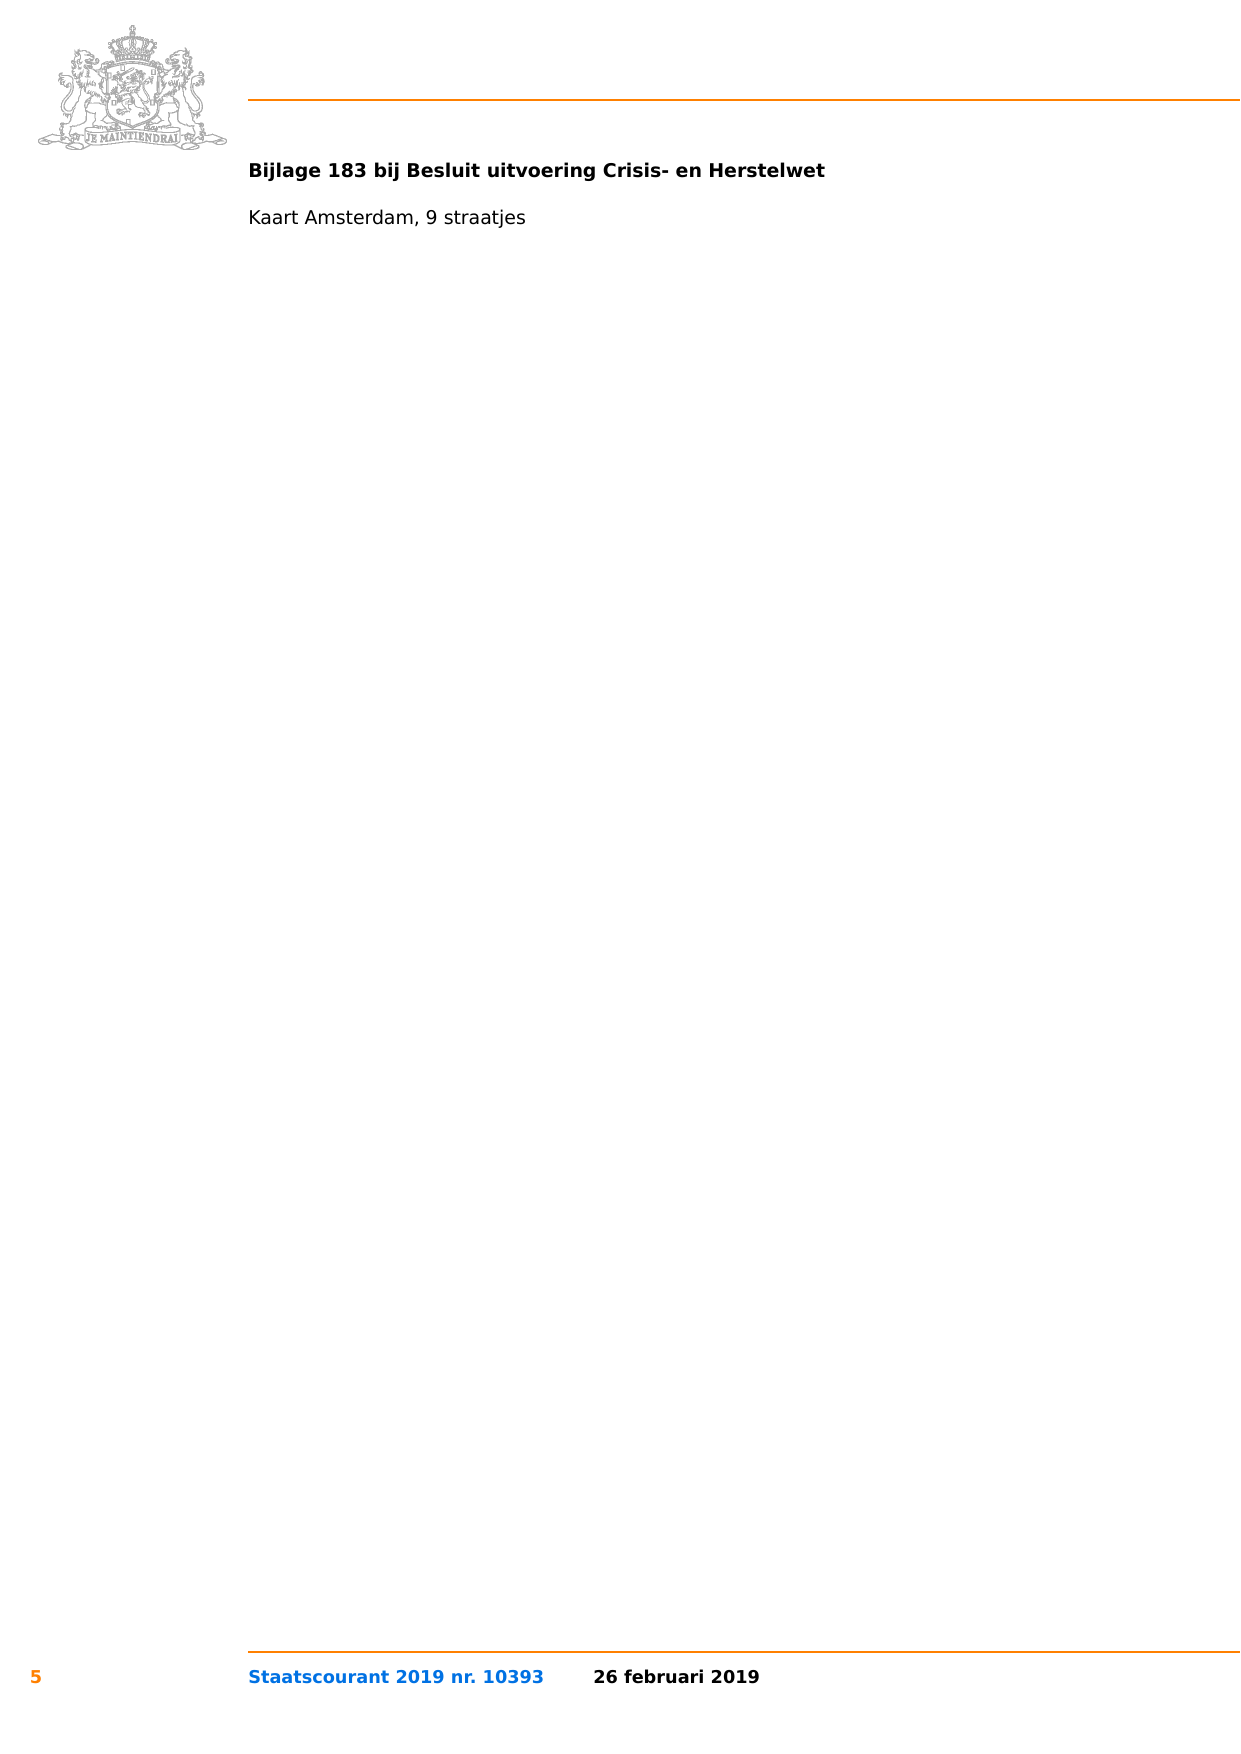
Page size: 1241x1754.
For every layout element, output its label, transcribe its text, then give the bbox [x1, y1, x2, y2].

picture [38, 25, 227, 150]
text Kaart Amsterdam, 9 straatjes [248, 207, 1163, 229]
subtitle Bijlage 183 bij Besluit uitvoering Crisis- en Herstelwet [248, 160, 1163, 182]
